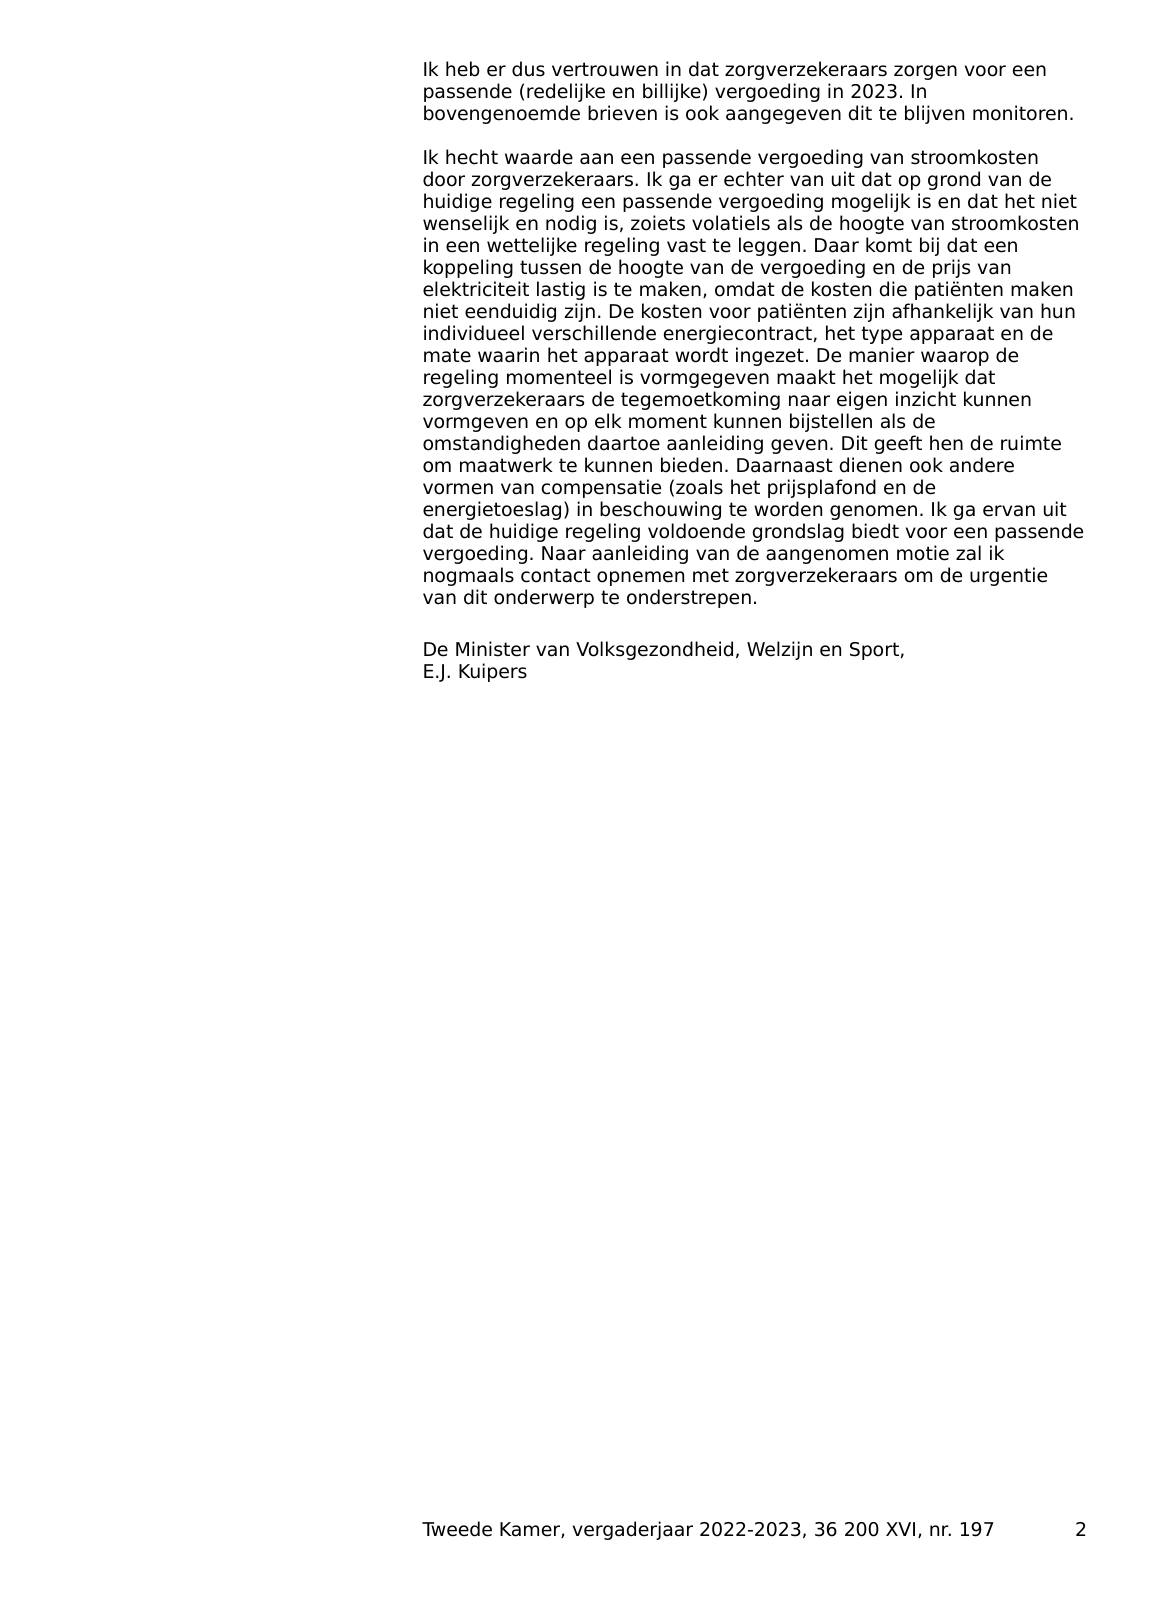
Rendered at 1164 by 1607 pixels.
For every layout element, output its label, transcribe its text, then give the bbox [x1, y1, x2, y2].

text Ik heb er dus vertrouwen in dat zorgverzekeraars zorgen voor een passende (redelijke en billijke) vergoeding in 2023. In bovengenoemde brieven is ook aangegeven dit te blijven monitoren. [422, 59, 1087, 125]
text De Minister van Volksgezondheid, Welzijn en Sport, E.J. Kuipers [422, 639, 1087, 683]
text Ik hecht waarde aan een passende vergoeding van stroomkosten door zorgverzekeraars. Ik ga er echter van uit dat op grond van de huidige regeling een passende vergoeding mogelijk is en dat het niet wenselijk en nodig is, zoiets volatiels als de hoogte van stroomkosten in een wettelijke regeling vast te leggen. Daar komt bij dat een koppeling tussen de hoogte van de vergoeding en de prijs van elektriciteit lastig is te maken, omdat de kosten die patiënten maken niet eenduidig zijn. De kosten voor patiënten zijn afhankelijk van hun individueel verschillende energiecontract, het type apparaat en de mate waarin het apparaat wordt ingezet. De manier waarop de regeling momenteel is vormgegeven maakt het mogelijk dat zorgverzekeraars de tegemoetkoming naar eigen inzicht kunnen vormgeven en op elk moment kunnen bijstellen als de omstandigheden daartoe aanleiding geven. Dit geeft hen de ruimte om maatwerk te kunnen bieden. Daarnaast dienen ook andere vormen van compensatie (zoals het prijsplafond en de energietoeslag) in beschouwing te worden genomen. Ik ga ervan uit dat de huidige regeling voldoende grondslag biedt voor een passende vergoeding. Naar aanleiding van de aangenomen motie zal ik nogmaals contact opnemen met zorgverzekeraars om de urgentie van dit onderwerp te onderstrepen. [422, 147, 1087, 609]
